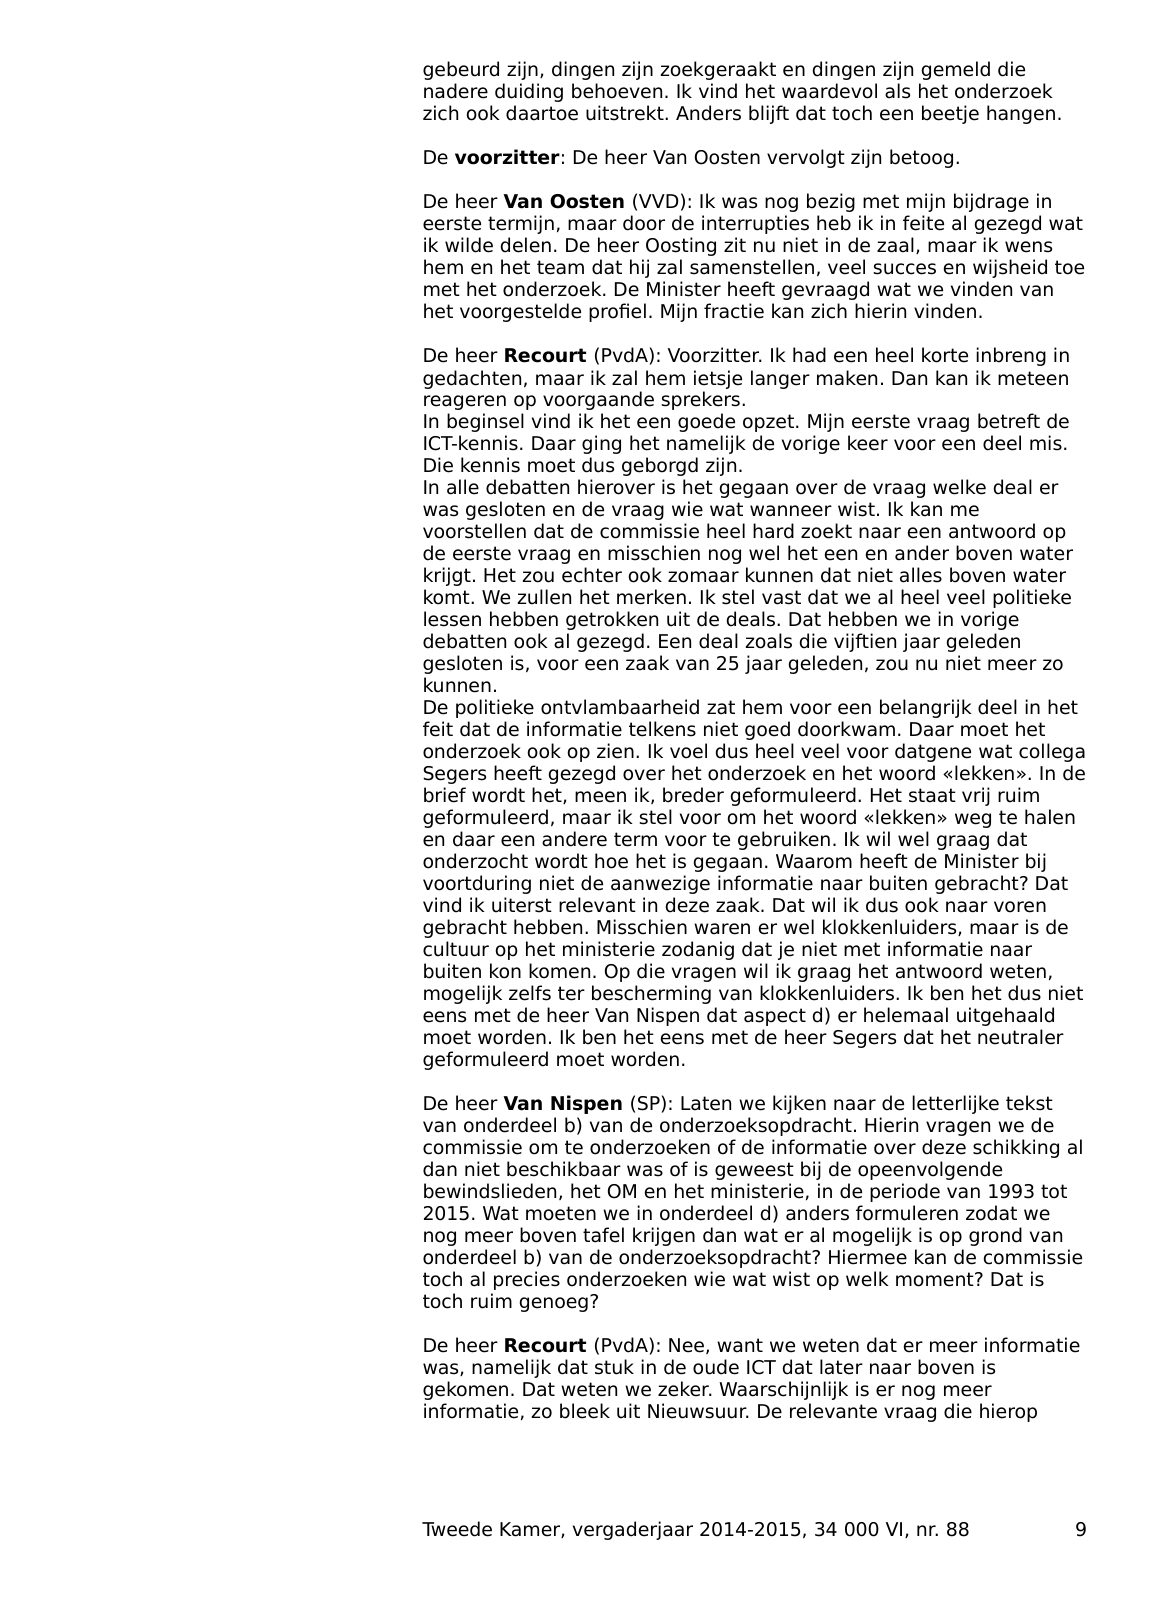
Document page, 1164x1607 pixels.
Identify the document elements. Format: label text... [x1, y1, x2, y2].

text De heer Recourt (PvdA): Voorzitter. Ik had een heel korte inbreng in gedachten, maar ik zal hem ietsje langer maken. Dan kan ik meteen reageren op voorgaande sprekers. [422, 345, 1087, 411]
text gebeurd zijn, dingen zijn zoekgeraakt en dingen zijn gemeld die nadere duiding behoeven. Ik vind het waardevol als het onderzoek zich ook daartoe uitstrekt. Anders blijft dat toch een beetje hangen. [422, 59, 1087, 125]
text De heer Van Nispen (SP): Laten we kijken naar de letterlijke tekst van onderdeel b) van de onderzoeksopdracht. Hierin vragen we de commissie om te onderzoeken of de informatie over deze schikking al dan niet beschikbaar was of is geweest bij de opeenvolgende bewindslieden, het OM en het ministerie, in de periode van 1993 tot 2015. Wat moeten we in onderdeel d) anders formuleren zodat we nog meer boven tafel krijgen dan wat er al mogelijk is op grond van onderdeel b) van de onderzoeksopdracht? Hiermee kan de commissie toch al precies onderzoeken wie wat wist op welk moment? Dat is toch ruim genoeg? [422, 1093, 1087, 1313]
text De politieke ontvlambaarheid zat hem voor een belangrijk deel in het feit dat de informatie telkens niet goed doorkwam. Daar moet het onderzoek ook op zien. Ik voel dus heel veel voor datgene wat collega Segers heeft gezegd over het onderzoek en het woord «lekken». In de brief wordt het, meen ik, breder geformuleerd. Het staat vrij ruim geformuleerd, maar ik stel voor om het woord «lekken» weg te halen en daar een andere term voor te gebruiken. Ik wil wel graag dat onderzocht wordt hoe het is gegaan. Waarom heeft de Minister bij voortduring niet de aanwezige informatie naar buiten gebracht? Dat vind ik uiterst relevant in deze zaak. Dat wil ik dus ook naar voren gebracht hebben. Misschien waren er wel klokkenluiders, maar is de cultuur op het ministerie zodanig dat je niet met informatie naar buiten kon komen. Op die vragen wil ik graag het antwoord weten, mogelijk zelfs ter bescherming van klokkenluiders. Ik ben het dus niet eens met de heer Van Nispen dat aspect d) er helemaal uitgehaald moet worden. Ik ben het eens met de heer Segers dat het neutraler geformuleerd moet worden. [422, 697, 1087, 1071]
text De heer Van Oosten (VVD): Ik was nog bezig met mijn bijdrage in eerste termijn, maar door de interrupties heb ik in feite al gezegd wat ik wilde delen. De heer Oosting zit nu niet in de zaal, maar ik wens hem en het team dat hij zal samenstellen, veel succes en wijsheid toe met het onderzoek. De Minister heeft gevraagd wat we vinden van het voorgestelde profiel. Mijn fractie kan zich hierin vinden. [422, 191, 1087, 323]
text De heer Recourt (PvdA): Nee, want we weten dat er meer informatie was, namelijk dat stuk in de oude ICT dat later naar boven is gekomen. Dat weten we zeker. Waarschijnlijk is er nog meer informatie, zo bleek uit Nieuwsuur. De relevante vraag die hierop [422, 1335, 1087, 1423]
text In alle debatten hierover is het gegaan over de vraag welke deal er was gesloten en de vraag wie wat wanneer wist. Ik kan me voorstellen dat de commissie heel hard zoekt naar een antwoord op de eerste vraag en misschien nog wel het een en ander boven water krijgt. Het zou echter ook zomaar kunnen dat niet alles boven water komt. We zullen het merken. Ik stel vast dat we al heel veel politieke lessen hebben getrokken uit de deals. Dat hebben we in vorige debatten ook al gezegd. Een deal zoals die vijftien jaar geleden gesloten is, voor een zaak van 25 jaar geleden, zou nu niet meer zo kunnen. [422, 477, 1087, 697]
text De voorzitter: De heer Van Oosten vervolgt zijn betoog. [422, 147, 1087, 169]
text In beginsel vind ik het een goede opzet. Mijn eerste vraag betreft de ICT-kennis. Daar ging het namelijk de vorige keer voor een deel mis. Die kennis moet dus geborgd zijn. [422, 411, 1087, 477]
